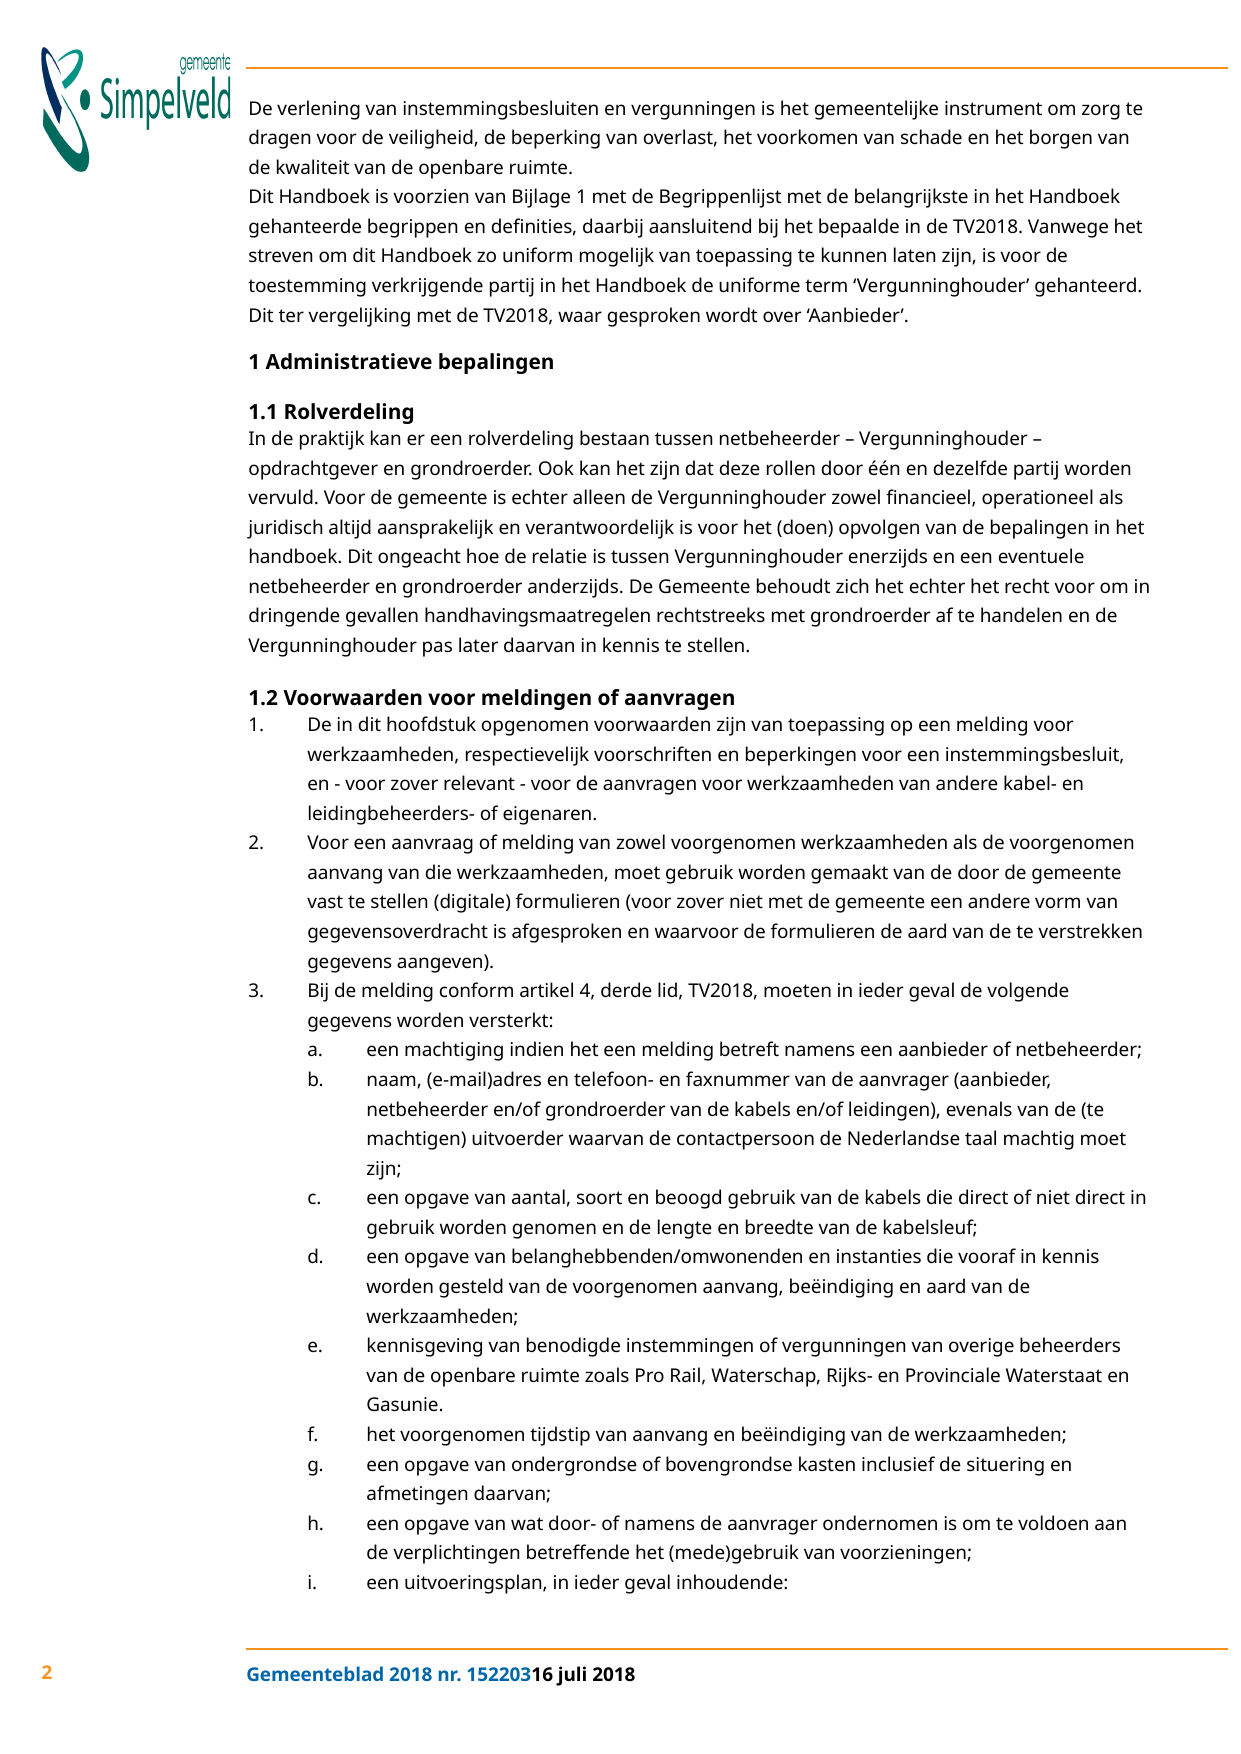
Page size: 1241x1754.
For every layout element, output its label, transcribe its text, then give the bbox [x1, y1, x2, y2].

list een opgave van belanghebbenden/omwonenden en instanties die vooraf in kennis worden gesteld van de voorgenomen aanvang, beëindiging en aard van de werkzaamheden; [307, 1244, 1152, 1328]
list het voorgenomen tijdstip van aanvang en beëindiging van de werkzaamheden; [307, 1421, 1152, 1447]
list een opgave van wat door- of namens de aanvrager ondernomen is om te voldoen aan de verplichtingen betreffende het (mede)gebruik van voorzieningen; [307, 1510, 1152, 1565]
text 1 Administratieve bepalingen [248, 347, 1152, 376]
text 1.2 Voorwaarden voor meldingen of aanvragen [248, 683, 1152, 711]
text In de praktijk kan er een rolverdeling bestaan tussen netbeheerder – Vergunninghouder – opdrachtgever en grondroerder. Ook kan het zijn dat deze rollen door één en dezelfde partij worden vervuld. Voor de gemeente is echter alleen de Vergunninghouder zowel financieel, operationeel als juridisch altijd aansprakelijk en verantwoordelijk is voor het (doen) opvolgen van de bepalingen in het handboek. Dit ongeacht hoe de relatie is tussen Vergunninghouder enerzijds en een eventuele netbeheerder en grondroerder anderzijds. De Gemeente behoudt zich het echter het recht voor om in dringende gevallen handhavingsmaatregelen rechtstreeks met grondroerder af te handelen en de Vergunninghouder pas later daarvan in kennis te stellen. [248, 425, 1152, 658]
text Dit Handboek is voorzien van Bijlage 1 met de Begrippenlijst met de belangrijkste in het Handboek gehanteerde begrippen en definities, daarbij aansluitend bij het bepaalde in de TV2018. Vanwege het streven om dit Handboek zo uniform mogelijk van toepassing te kunnen laten zijn, is voor de toestemming verkrijgende partij in het Handboek de uniforme term ‘Vergunninghouder’ gehanteerd. Dit ter vergelijking met de TV2018, waar gesproken wordt over ‘Aanbieder’. [248, 183, 1152, 328]
list een opgave van ondergrondse of bovengrondse kasten inclusief de situering en afmetingen daarvan; [307, 1451, 1152, 1506]
list een uitvoeringsplan, in ieder geval inhoudende: [307, 1569, 1152, 1595]
list kennisgeving van benodigde instemmingen of vergunningen van overige beheerders van de openbare ruimte zoals Pro Rail, Waterschap, Rijks- en Provinciale Waterstaat en Gasunie. [307, 1332, 1152, 1417]
picture [41, 47, 231, 172]
list De in dit hoofdstuk opgenomen voorwaarden zijn van toepassing op een melding voor werkzaamheden, respectievelijk voorschriften en beperkingen voor een instemmingsbesluit, en - voor zover relevant - voor de aanvragen voor werkzaamheden van andere kabel- en leidingbeheerders- of eigenaren. [248, 711, 1152, 826]
text 1.1 Rolverdeling [248, 397, 1152, 425]
list naam, (e-mail)adres en telefoon- en faxnummer van de aanvrager (aanbieder, netbeheerder en/of grondroerder van de kabels en/of leidingen), evenals van de (te machtigen) uitvoerder waarvan de contactpersoon de Nederlandse taal machtig moet zijn; [307, 1066, 1152, 1181]
list Bij de melding conform artikel 4, derde lid, TV2018, moeten in ieder geval de volgende gegevens worden versterkt: [248, 977, 1152, 1033]
list Voor een aanvraag of melding van zowel voorgenomen werkzaamheden als de voorgenomen aanvang van die werkzaamheden, moet gebruik worden gemaakt van de door de gemeente vast te stellen (digitale) formulieren (voor zover niet met de gemeente een andere vorm van gegevensoverdracht is afgesproken en waarvoor de formulieren de aard van de te verstrekken gegevens aangeven). [248, 829, 1152, 973]
text De verlening van instemmingsbesluiten en vergunningen is het gemeentelijke instrument om zorg te dragen voor de veiligheid, de beperking van overlast, het voorkomen van schade en het borgen van de kwaliteit van de openbare ruimte. [248, 95, 1152, 180]
list een machtiging indien het een melding betreft namens een aanbieder of netbeheerder; [307, 1037, 1152, 1062]
list een opgave van aantal, soort en beoogd gebruik van de kabels die direct of niet direct in gebruik worden genomen en de lengte en breedte van de kabelsleuf; [307, 1184, 1152, 1240]
